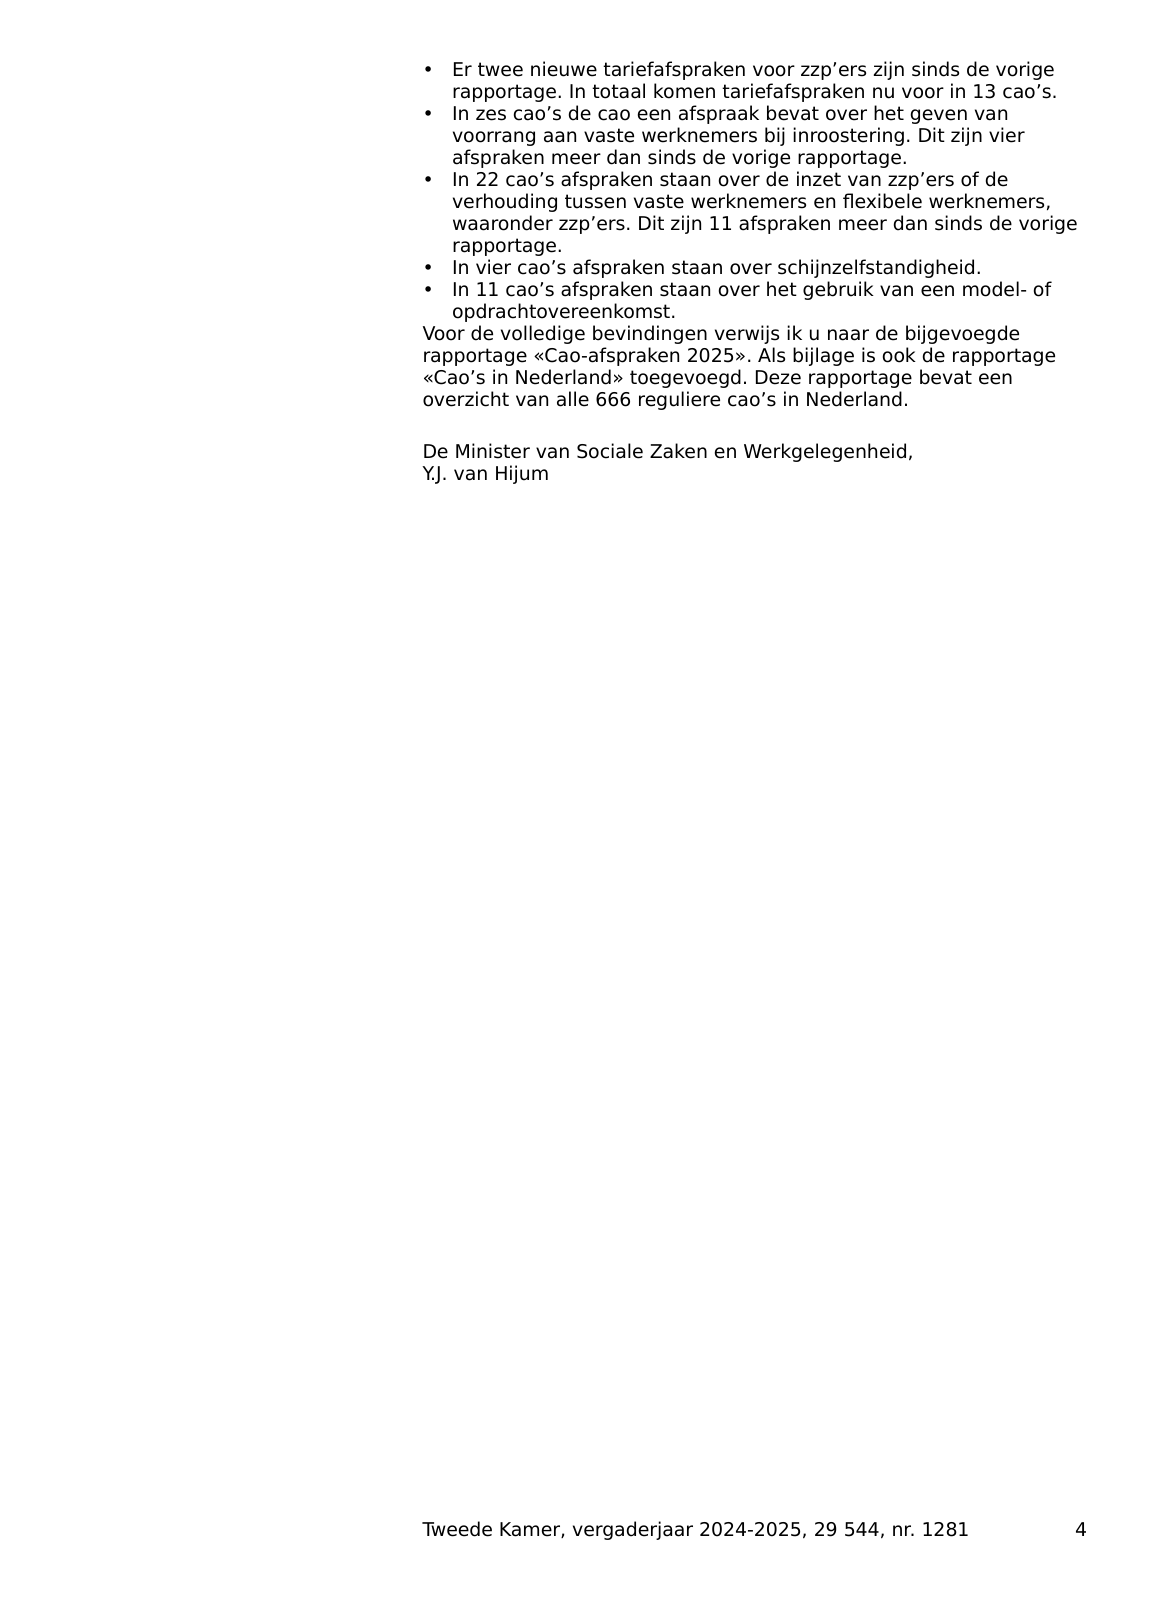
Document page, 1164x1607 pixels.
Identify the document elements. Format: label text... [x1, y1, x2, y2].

text • In vier cao’s afspraken staan over schijnzelfstandigheid. [422, 257, 1087, 279]
text Voor de volledige bevindingen verwijs ik u naar de bijgevoegde rapportage «Cao-afspraken 2025». Als bijlage is ook de rapportage «Cao’s in Nederland» toegevoegd. Deze rapportage bevat een overzicht van alle 666 reguliere cao’s in Nederland. [422, 323, 1087, 411]
text • In 22 cao’s afspraken staan over de inzet van zzp’ers of de verhouding tussen vaste werknemers en flexibele werknemers, waaronder zzp’ers. Dit zijn 11 afspraken meer dan sinds de vorige rapportage. [422, 169, 1087, 257]
text • Er twee nieuwe tariefafspraken voor zzp’ers zijn sinds de vorige rapportage. In totaal komen tariefafspraken nu voor in 13 cao’s. [422, 59, 1087, 103]
text • In 11 cao’s afspraken staan over het gebruik van een model- of opdrachtovereenkomst. [422, 279, 1087, 323]
text • In zes cao’s de cao een afspraak bevat over het geven van voorrang aan vaste werknemers bij inroostering. Dit zijn vier afspraken meer dan sinds de vorige rapportage. [422, 103, 1087, 169]
text De Minister van Sociale Zaken en Werkgelegenheid, Y.J. van Hijum [422, 441, 1087, 485]
